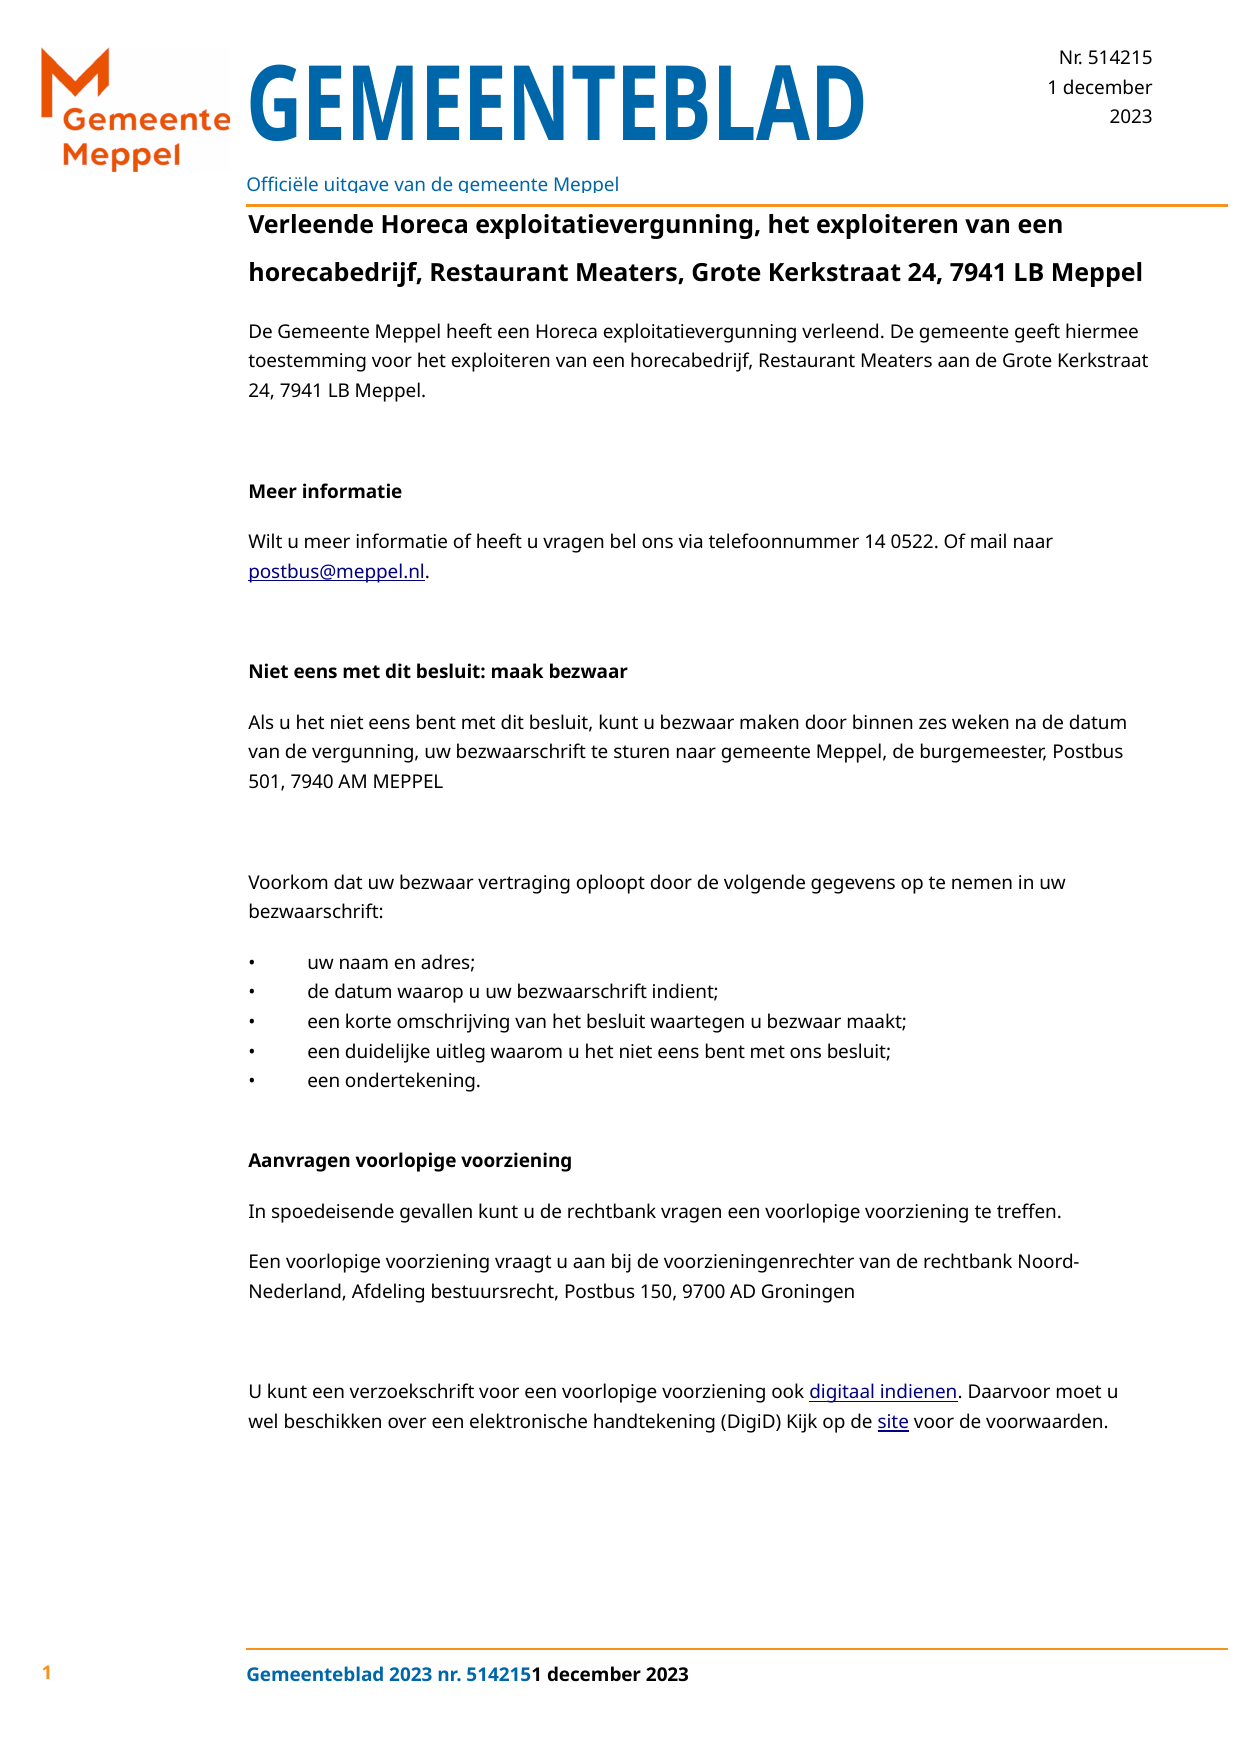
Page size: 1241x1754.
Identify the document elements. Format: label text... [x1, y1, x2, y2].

text Verleende Horeca exploitatievergunning, het exploiteren van een horecabedrijf, Restaurant Meaters, Grote Kerkstraat 24, 7941 LB Meppel [248, 207, 1152, 288]
list een ondertekening. [248, 1067, 1152, 1093]
text Aanvragen voorlopige voorziening [248, 1147, 1152, 1173]
text Een voorlopige voorziening vraagt u aan bij de voorzieningenrechter van de rechtbank Noord-Nederland, Afdeling bestuursrecht, Postbus 150, 9700 AD Groningen [248, 1248, 1152, 1304]
text Meer informatie [248, 478, 1152, 504]
list de datum waarop u uw bezwaarschrift indient; [248, 979, 1152, 1004]
text In spoedeisende gevallen kunt u de rechtbank vragen een voorlopige voorziening te treffen. [248, 1198, 1152, 1224]
text Wilt u meer informatie of heeft u vragen bel ons via telefoonnummer 14 0522. Of mail naar postbus@meppel.nl. [248, 528, 1152, 584]
text Als u het niet eens bent met dit besluit, kunt u bezwaar maken door binnen zes weken na de datum van de vergunning, uw bezwaarschrift te sturen naar gemeente Meppel, de burgemeester, Postbus 501, 7940 AM MEPPEL [248, 709, 1152, 794]
text Niet eens met dit besluit: maak bezwaar [248, 659, 1152, 684]
text U kunt een verzoekschrift voor een voorlopige voorziening ook digitaal indienen. Daarvoor moet u wel beschikken over een elektronische handtekening (DigiD) Kijk op de site voor de voorwaarden. [248, 1379, 1152, 1434]
list een korte omschrijving van het besluit waartegen u bezwaar maakt; [248, 1008, 1152, 1034]
list uw naam en adres; [248, 949, 1152, 975]
list een duidelijke uitleg waarom u het niet eens bent met ons besluit; [248, 1038, 1152, 1064]
picture [41, 47, 231, 172]
text Voorkom dat uw bezwaar vertraging oploopt door de volgende gegevens op te nemen in uw bezwaarschrift: [248, 869, 1152, 924]
text De Gemeente Meppel heeft een Horeca exploitatievergunning verleend. De gemeente geeft hiermee toestemming voor het exploiteren van een horecabedrijf, Restaurant Meaters aan de Grote Kerkstraat 24, 7941 LB Meppel. [248, 318, 1152, 403]
